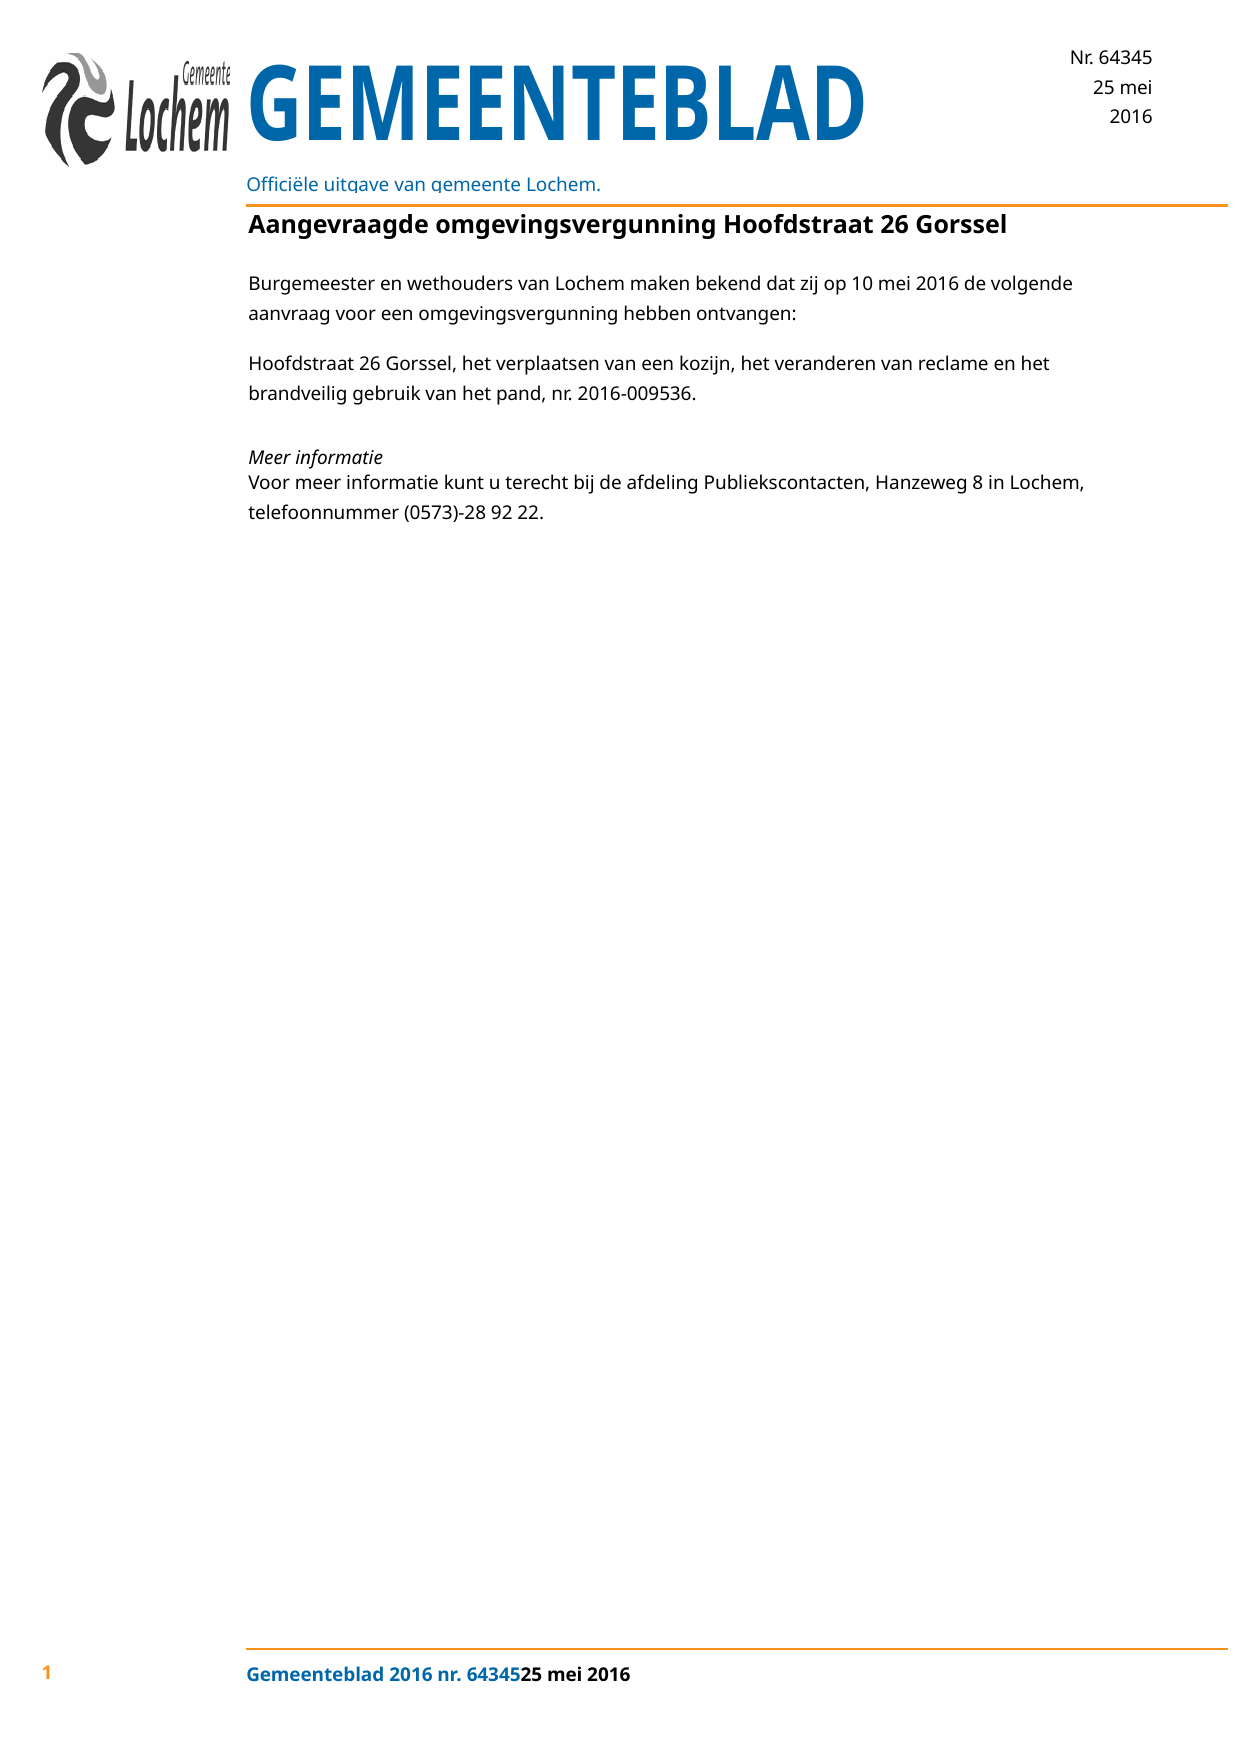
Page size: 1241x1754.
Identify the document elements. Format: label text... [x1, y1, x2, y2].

text Aangevraagde omgevingsvergunning Hoofdstraat 26 Gorssel [248, 207, 1152, 241]
text Voor meer informatie kunt u terecht bij de afdeling Publiekscontacten, Hanzeweg 8 in Lochem, telefoonnummer (0573)-28 92 22. [248, 469, 1152, 525]
text Burgemeester en wethouders van Lochem maken bekend dat zij op 10 mei 2016 de volgende aanvraag voor een omgevingsvergunning hebben ontvangen: [248, 270, 1152, 326]
text Hoofdstraat 26 Gorssel, het verplaatsen van een kozijn, het veranderen van reclame en het brandveilig gebruik van het pand, nr. 2016-009536. [248, 350, 1152, 406]
picture [41, 47, 231, 172]
text Meer informatie [248, 444, 1152, 469]
